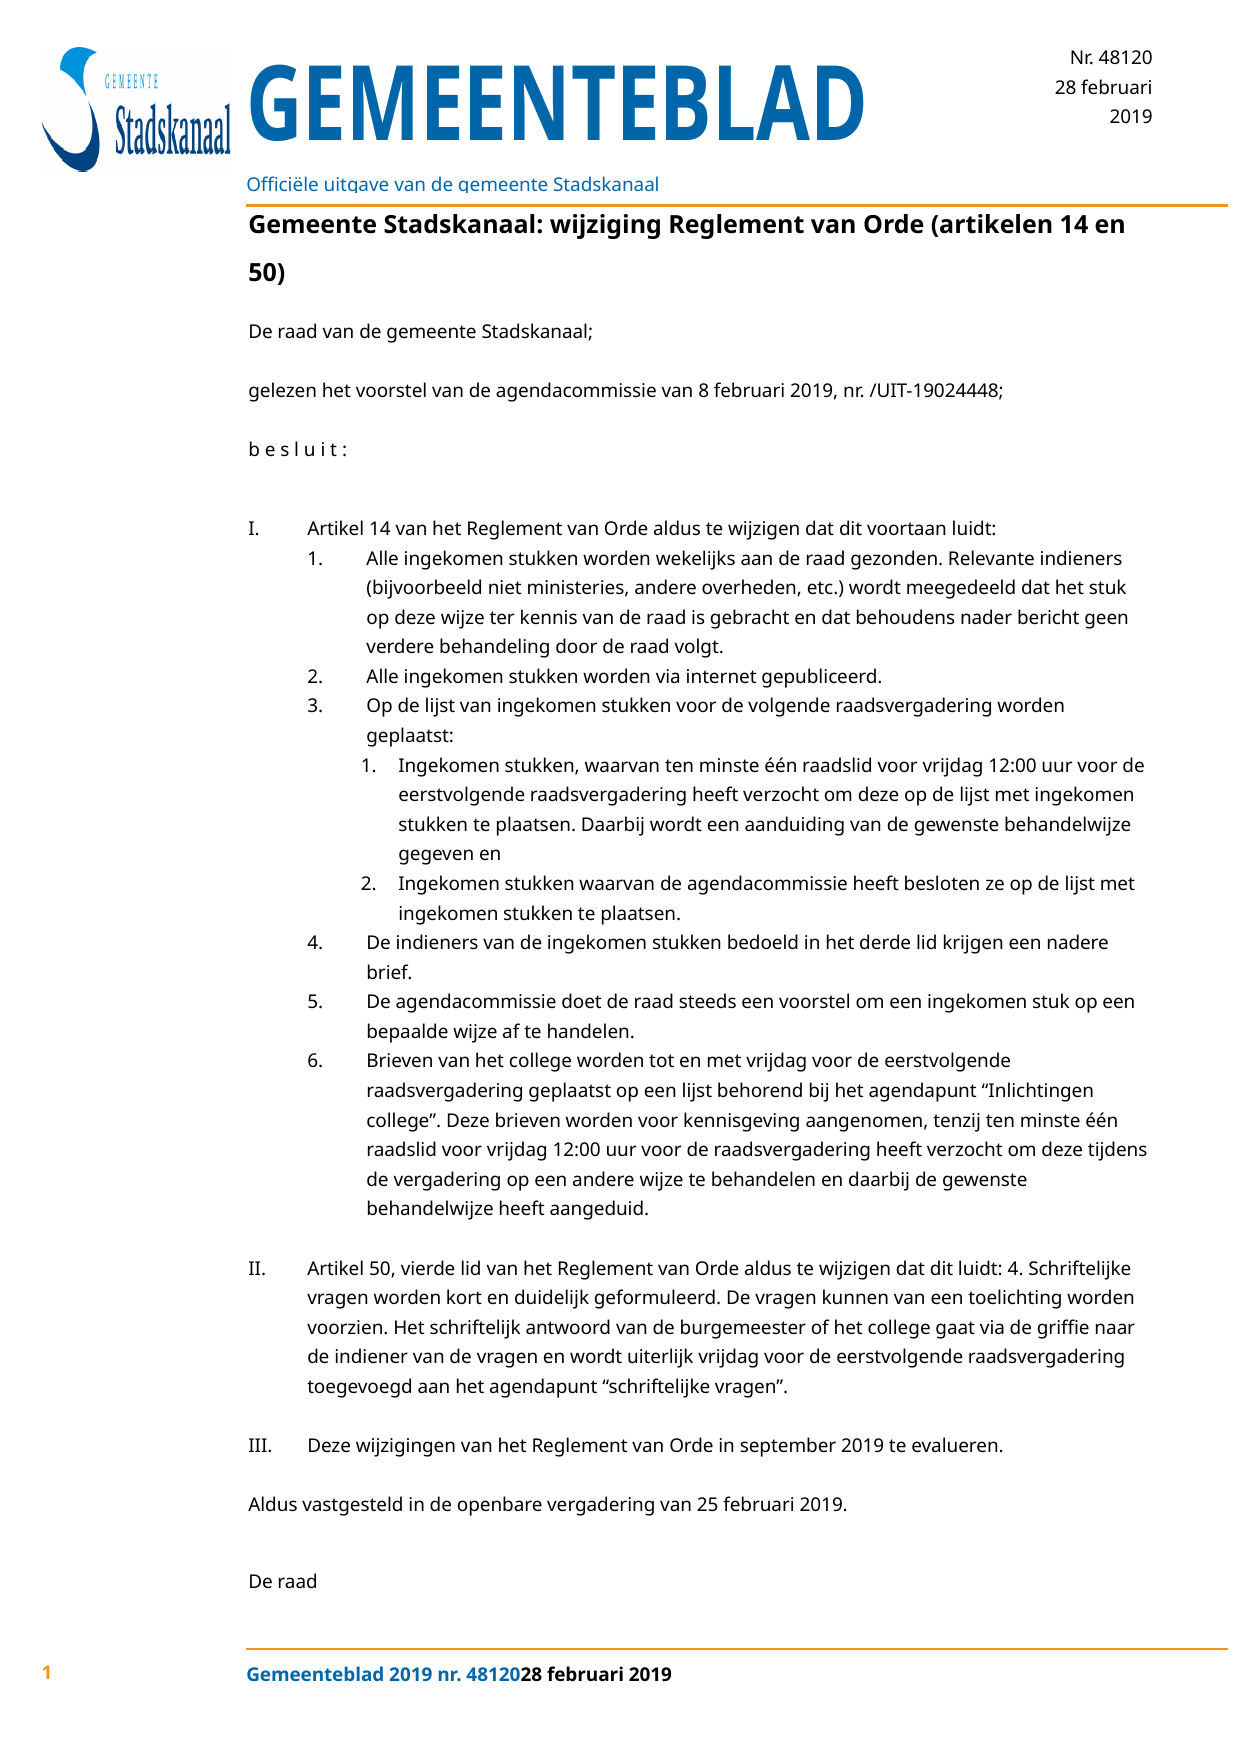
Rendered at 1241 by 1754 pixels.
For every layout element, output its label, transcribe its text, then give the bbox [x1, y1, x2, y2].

list Ingekomen stukken waarvan de agendacommissie heeft besloten ze op de lijst met ingekomen stukken te plaatsen. [361, 870, 1152, 925]
list Alle ingekomen stukken worden wekelijks aan de raad gezonden. Relevante indieners (bijvoorbeeld niet ministeries, andere overheden, etc.) wordt meegedeeld dat het stuk op deze wijze ter kennis van de raad is gebracht en dat behoudens nader bericht geen verdere behandeling door de raad volgt. [307, 545, 1152, 659]
text b e s l u i t : [248, 436, 1152, 462]
list Deze wijzigingen van het Reglement van Orde in september 2019 te evalueren. [248, 1432, 1152, 1458]
text De raad [248, 1568, 1152, 1594]
list Op de lijst van ingekomen stukken voor de volgende raadsvergadering worden geplaatst: [307, 693, 1152, 748]
list De indieners van de ingekomen stukken bedoeld in het derde lid krijgen een nadere brief. [307, 929, 1152, 984]
list Alle ingekomen stukken worden via internet gepubliceerd. [307, 663, 1152, 689]
list De agendacommissie doet de raad steeds een voorstel om een ingekomen stuk op een bepaalde wijze af te handelen. [307, 988, 1152, 1044]
text De raad van de gemeente Stadskanaal; [248, 318, 1152, 344]
list Artikel 50, vierde lid van het Reglement van Orde aldus te wijzigen dat dit luidt: 4. Schriftelijke vragen worden kort en duidelijk geformuleerd. De vragen kunnen van een toelichting worden voorzien. Het schriftelijk antwoord van de burgemeester of het college gaat via de griffie naar de indiener van de vragen en wordt uiterlijk vrijdag voor de eerstvolgende raadsvergadering toegevoegd aan het agendapunt “schriftelijke vragen”. [248, 1255, 1152, 1399]
text Gemeente Stadskanaal: wijziging Reglement van Orde (artikelen 14 en 50) [248, 207, 1152, 288]
picture [41, 47, 231, 172]
list Ingekomen stukken, waarvan ten minste één raadslid voor vrijdag 12:00 uur voor de eerstvolgende raadsvergadering heeft verzocht om deze op de lijst met ingekomen stukken te plaatsen. Daarbij wordt een aanduiding van de gewenste behandelwijze gegeven en [361, 752, 1152, 866]
text gelezen het voorstel van de agendacommissie van 8 februari 2019, nr. /UIT-19024448; [248, 377, 1152, 403]
text Aldus vastgesteld in de openbare vergadering van 25 februari 2019. [248, 1491, 1152, 1517]
list Brieven van het college worden tot en met vrijdag voor de eerstvolgende raadsvergadering geplaatst op een lijst behorend bij het agendapunt “Inlichtingen college”. Deze brieven worden voor kennisgeving aangenomen, tenzij ten minste één raadslid voor vrijdag 12:00 uur voor de raadsvergadering heeft verzocht om deze tijdens de vergadering op een andere wijze te behandelen en daarbij de gewenste behandelwijze heeft aangeduid. [307, 1048, 1152, 1221]
list Artikel 14 van het Reglement van Orde aldus te wijzigen dat dit voortaan luidt: [248, 515, 1152, 541]
